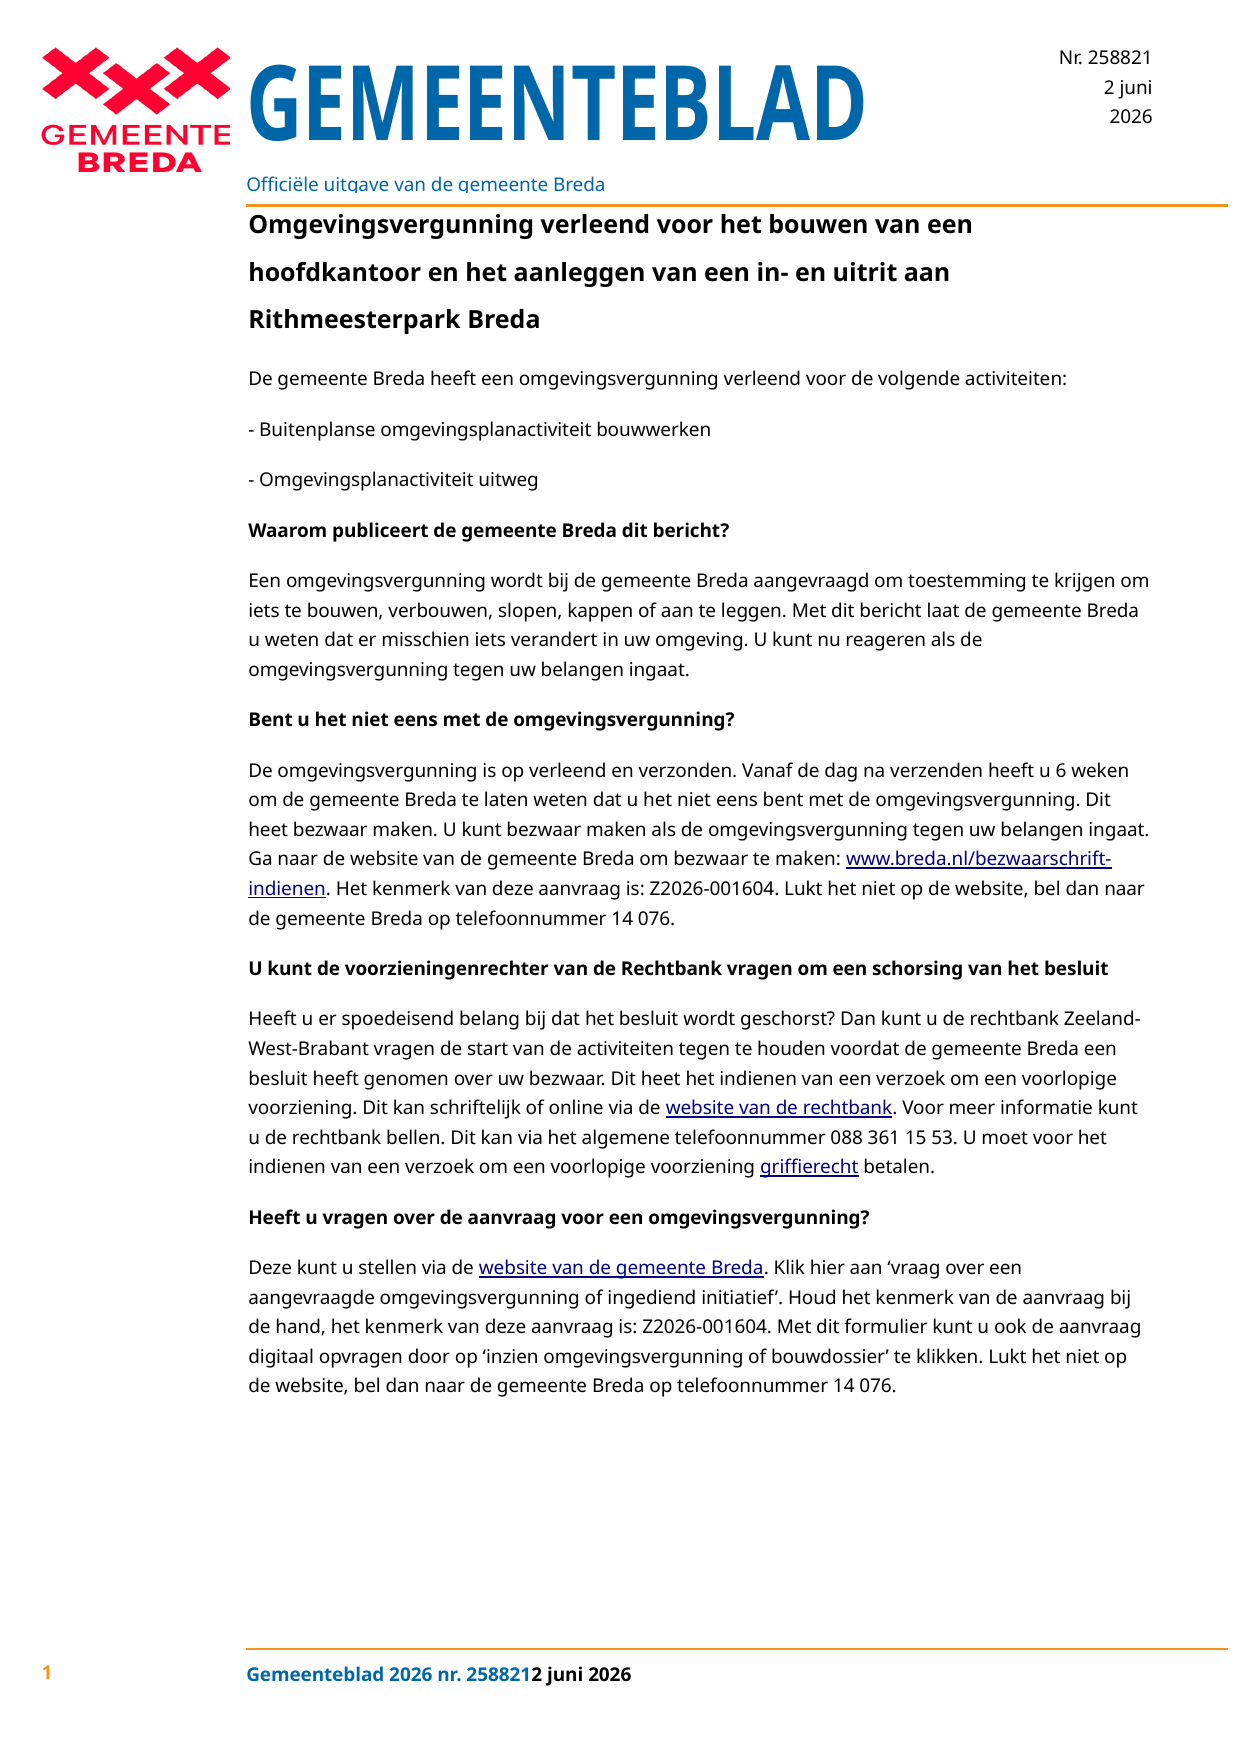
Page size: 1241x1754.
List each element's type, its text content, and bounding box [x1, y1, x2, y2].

text - Omgevingsplanactiviteit uitweg [248, 466, 1152, 492]
text - Buitenplanse omgevingsplanactiviteit bouwwerken [248, 416, 1152, 442]
text Waarom publiceert de gemeente Breda dit bericht? [248, 517, 1152, 542]
picture [41, 47, 231, 172]
text De gemeente Breda heeft een omgevingsvergunning verleend voor de volgende activiteiten: [248, 366, 1152, 391]
text Deze kunt u stellen via de website van de gemeente Breda. Klik hier aan ‘vraag over een aangevraagde omgevingsvergunning of ingediend initiatief’. Houd het kenmerk van de aanvraag bij de hand, het kenmerk van deze aanvraag is: Z2026-001604. Met dit formulier kunt u ook de aanvraag digitaal opvragen door op ‘inzien omgevingsvergunning of bouwdossier’ te klikken. Lukt het niet op de website, bel dan naar de gemeente Breda op telefoonnummer 14 076. [248, 1254, 1152, 1398]
text Omgevingsvergunning verleend voor het bouwen van een hoofdkantoor en het aanleggen van een in- en uitrit aan Rithmeesterpark Breda [248, 207, 1152, 336]
text Heeft u vragen over de aanvraag voor een omgevingsvergunning? [248, 1204, 1152, 1229]
text Heeft u er spoedeisend belang bij dat het besluit wordt geschorst? Dan kunt u de rechtbank Zeeland-West-Brabant vragen de start van de activiteiten tegen te houden voordat de gemeente Breda een besluit heeft genomen over uw bezwaar. Dit heet het indienen van een verzoek om een voorlopige voorziening. Dit kan schriftelijk of online via de website van de rechtbank. Voor meer informatie kunt u de rechtbank bellen. Dit kan via het algemene telefoonnummer 088 361 15 53. U moet voor het indienen van een verzoek om een voorlopige voorziening griffierecht betalen. [248, 1006, 1152, 1179]
text De omgevingsvergunning is op verleend en verzonden. Vanaf de dag na verzenden heeft u 6 weken om de gemeente Breda te laten weten dat u het niet eens bent met de omgevingsvergunning. Dit heet bezwaar maken. U kunt bezwaar maken als de omgevingsvergunning tegen uw belangen ingaat. Ga naar de website van de gemeente Breda om bezwaar te maken: www.breda.nl/bezwaarschrift-indienen. Het kenmerk van deze aanvraag is: Z2026-001604. Lukt het niet op de website, bel dan naar de gemeente Breda op telefoonnummer 14 076. [248, 757, 1152, 930]
text U kunt de voorzieningenrechter van de Rechtbank vragen om een schorsing van het besluit [248, 955, 1152, 981]
text Bent u het niet eens met de omgevingsvergunning? [248, 706, 1152, 732]
text Een omgevingsvergunning wordt bij de gemeente Breda aangevraagd om toestemming te krijgen om iets te bouwen, verbouwen, slopen, kappen of aan te leggen. Met dit bericht laat de gemeente Breda u weten dat er misschien iets verandert in uw omgeving. U kunt nu reageren als de omgevingsvergunning tegen uw belangen ingaat. [248, 567, 1152, 682]
